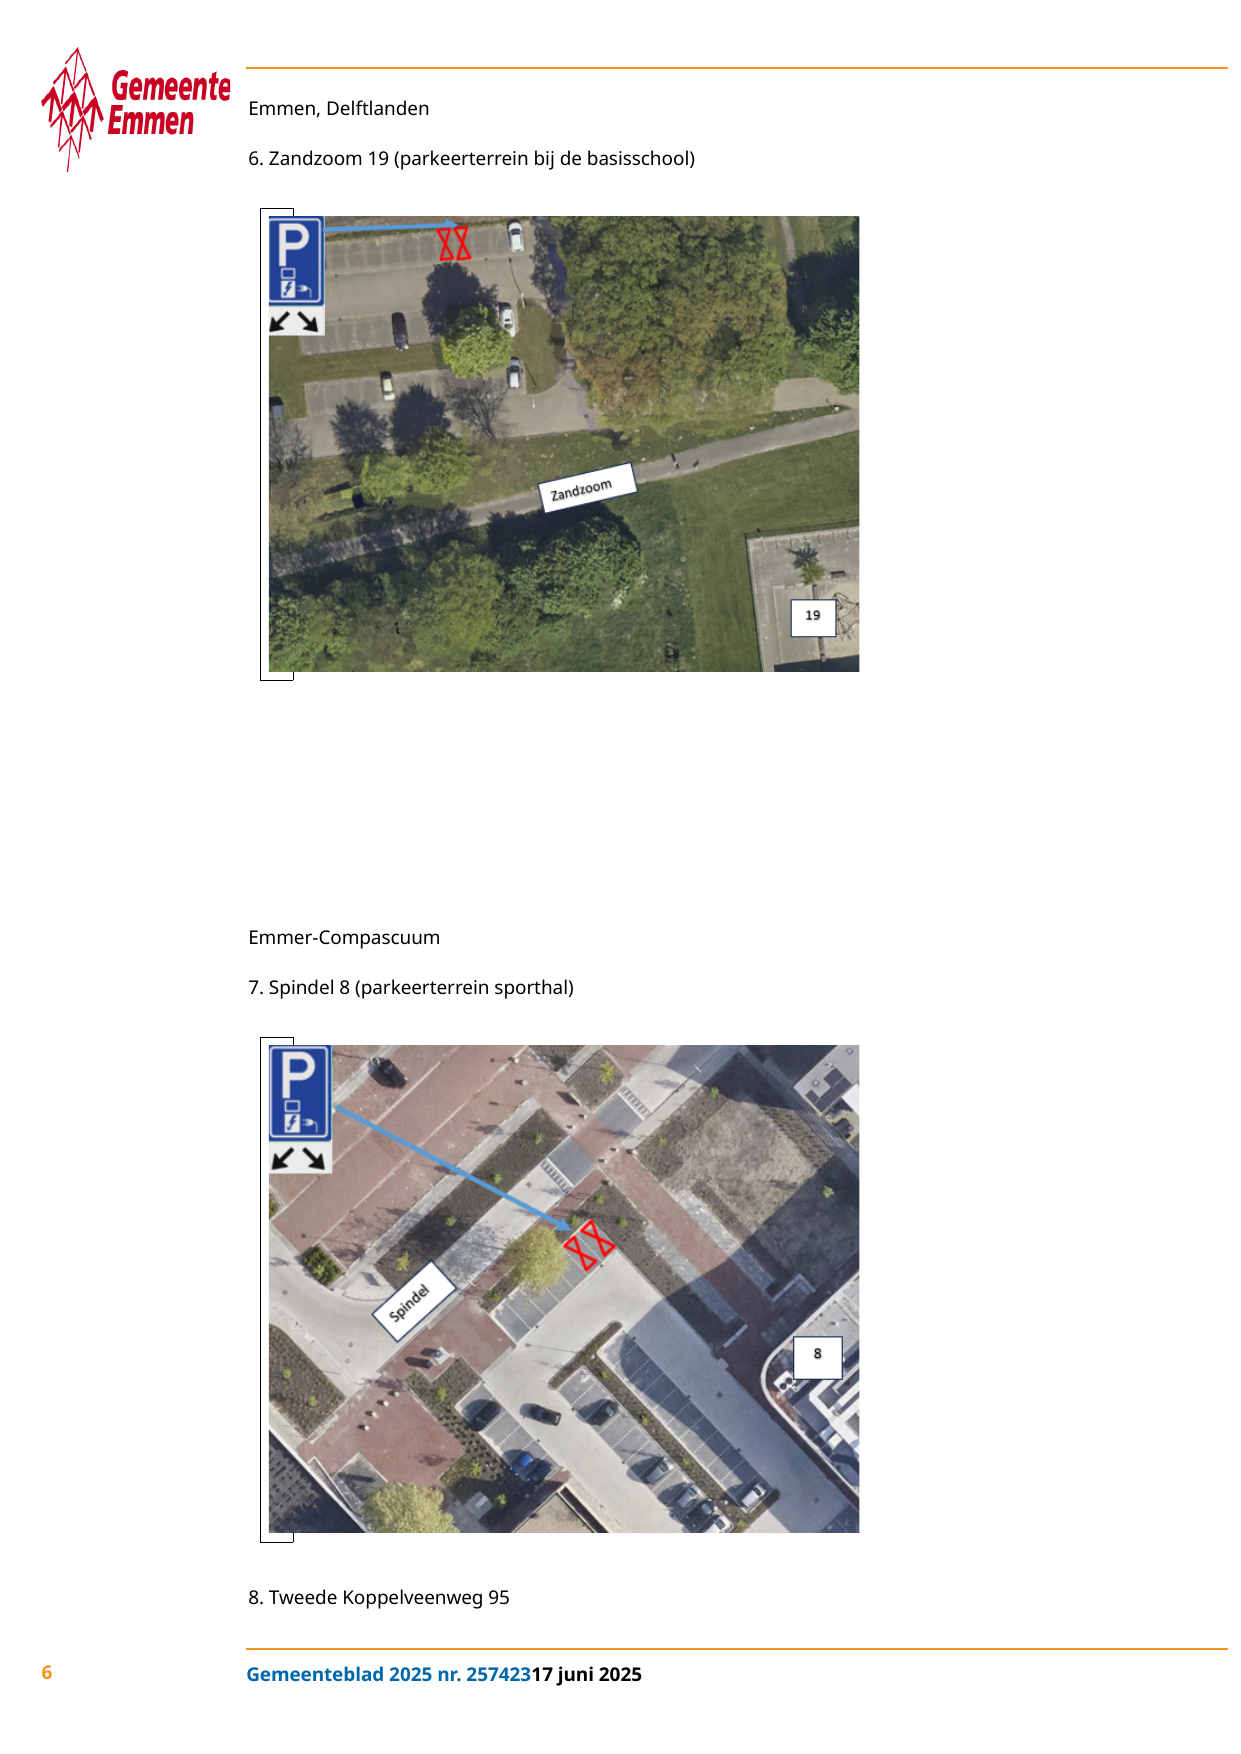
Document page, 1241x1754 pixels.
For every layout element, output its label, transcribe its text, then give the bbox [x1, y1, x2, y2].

picture [268, 216, 860, 672]
text 6. Zandzoom 19 (parkeerterrein bij de basisschool) [248, 145, 1152, 171]
text Emmer-Compascuum [248, 924, 1152, 950]
picture [41, 47, 231, 172]
text 7. Spindel 8 (parkeerterrein sporthal) [248, 974, 1152, 1000]
text Emmen, Delftlanden [248, 95, 1152, 121]
text 8. Tweede Koppelveenweg 95 [248, 1584, 1152, 1610]
picture [268, 1045, 860, 1533]
